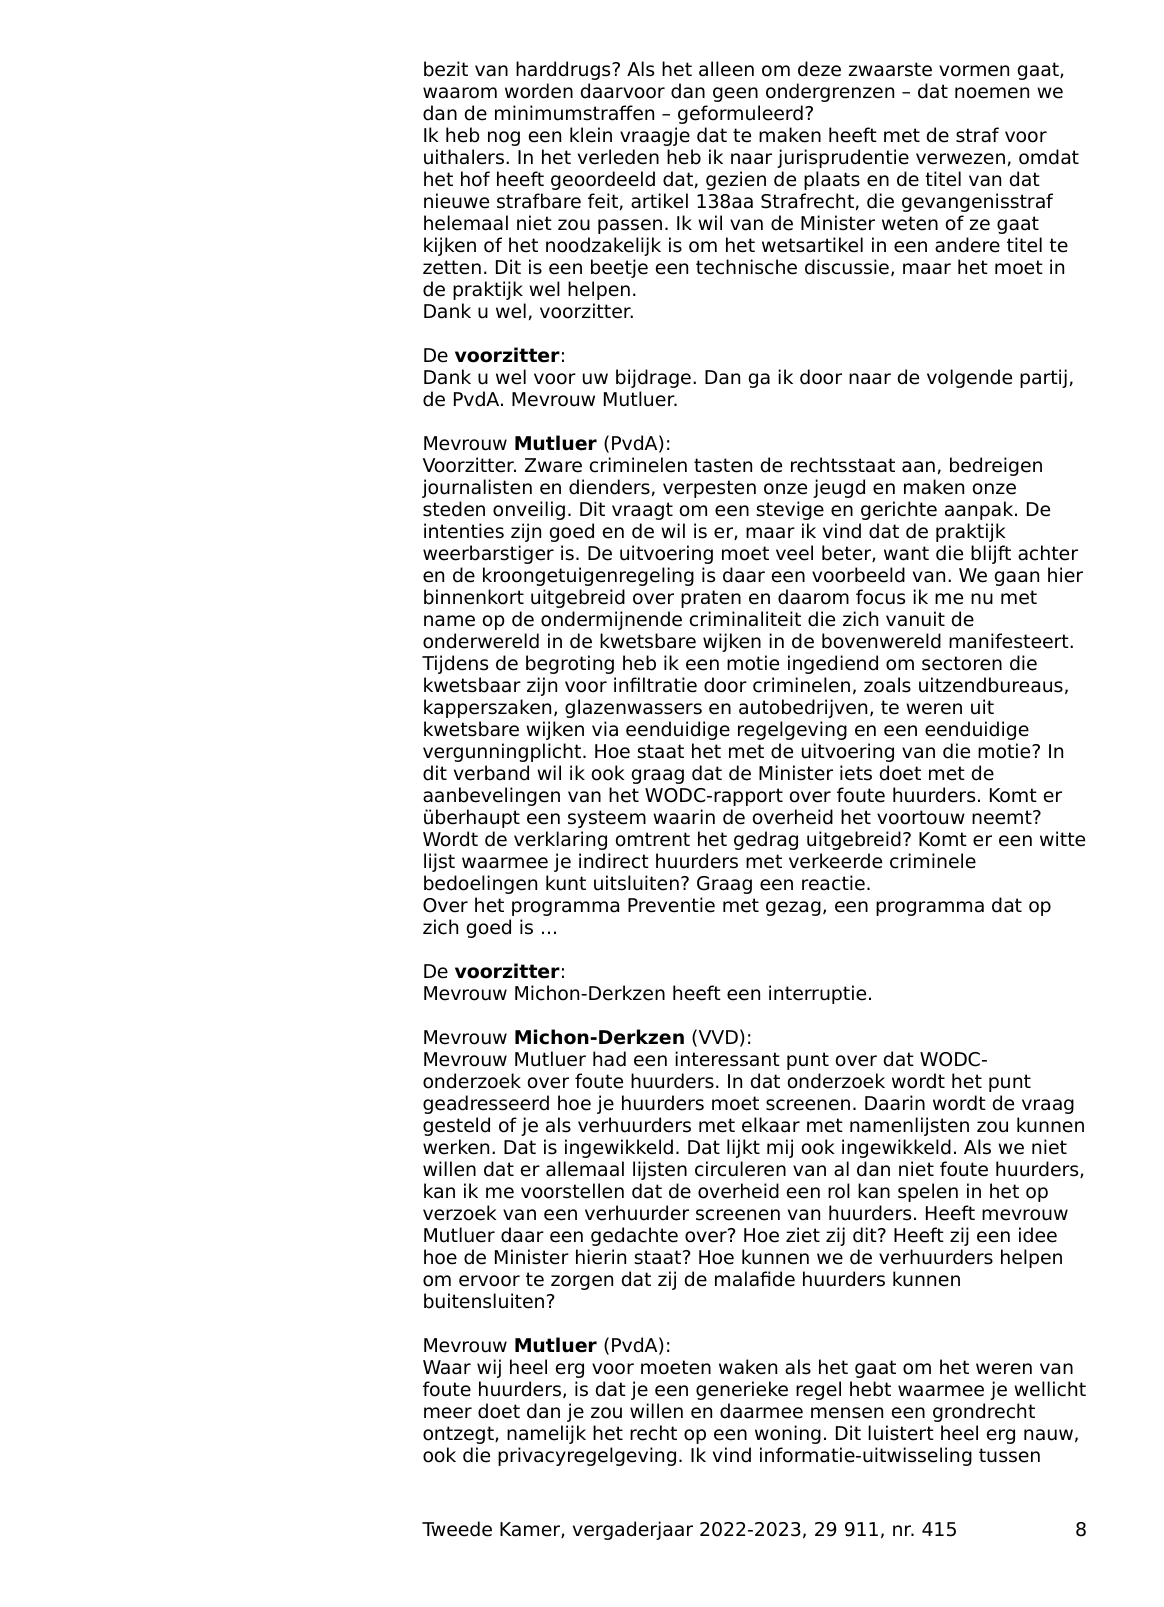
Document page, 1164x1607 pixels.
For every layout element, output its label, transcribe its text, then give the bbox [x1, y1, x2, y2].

text Over het programma Preventie met gezag, een programma dat op zich goed is ... [422, 895, 1087, 939]
text De voorzitter: [422, 345, 1087, 367]
text Mevrouw Mutluer had een interessant punt over dat WODC-onderzoek over foute huurders. In dat onderzoek wordt het punt geadresseerd hoe je huurders moet screenen. Daarin wordt de vraag gesteld of je als verhuurders met elkaar met namenlijsten zou kunnen werken. Dat is ingewikkeld. Dat lijkt mij ook ingewikkeld. Als we niet willen dat er allemaal lijsten circuleren van al dan niet foute huurders, kan ik me voorstellen dat de overheid een rol kan spelen in het op verzoek van een verhuurder screenen van huurders. Heeft mevrouw Mutluer daar een gedachte over? Hoe ziet zij dit? Heeft zij een idee hoe de Minister hierin staat? Hoe kunnen we de verhuurders helpen om ervoor te zorgen dat zij de malafide huurders kunnen buitensluiten? [422, 1049, 1087, 1313]
text Dank u wel, voorzitter. [422, 301, 1087, 323]
text Voorzitter. Zware criminelen tasten de rechtsstaat aan, bedreigen journalisten en dienders, verpesten onze jeugd en maken onze steden onveilig. Dit vraagt om een stevige en gerichte aanpak. De intenties zijn goed en de wil is er, maar ik vind dat de praktijk weerbarstiger is. De uitvoering moet veel beter, want die blijft achter en de kroongetuigenregeling is daar een voorbeeld van. We gaan hier binnenkort uitgebreid over praten en daarom focus ik me nu met name op de ondermijnende criminaliteit die zich vanuit de onderwereld in de kwetsbare wijken in de bovenwereld manifesteert. [422, 455, 1087, 653]
text Mevrouw Mutluer (PvdA): [422, 1335, 1087, 1357]
text Tijdens de begroting heb ik een motie ingediend om sectoren die kwetsbaar zijn voor infiltratie door criminelen, zoals uitzendbureaus, kapperszaken, glazenwassers en autobedrijven, te weren uit kwetsbare wijken via eenduidige regelgeving en een eenduidige vergunningplicht. Hoe staat het met de uitvoering van die motie? In dit verband wil ik ook graag dat de Minister iets doet met de aanbevelingen van het WODC-rapport over foute huurders. Komt er überhaupt een systeem waarin de overheid het voortouw neemt? Wordt de verklaring omtrent het gedrag uitgebreid? Komt er een witte lijst waarmee je indirect huurders met verkeerde criminele bedoelingen kunt uitsluiten? Graag een reactie. [422, 653, 1087, 895]
text bezit van harddrugs? Als het alleen om deze zwaarste vormen gaat, waarom worden daarvoor dan geen ondergrenzen – dat noemen we dan de minimumstraffen – geformuleerd? [422, 59, 1087, 125]
text Mevrouw Michon-Derkzen heeft een interruptie. [422, 983, 1087, 1005]
text Waar wij heel erg voor moeten waken als het gaat om het weren van foute huurders, is dat je een generieke regel hebt waarmee je wellicht meer doet dan je zou willen en daarmee mensen een grondrecht ontzegt, namelijk het recht op een woning. Dit luistert heel erg nauw, ook die privacyregelgeving. Ik vind informatie-uitwisseling tussen [422, 1357, 1087, 1467]
text Mevrouw Michon-Derkzen (VVD): [422, 1027, 1087, 1049]
text Ik heb nog een klein vraagje dat te maken heeft met de straf voor uithalers. In het verleden heb ik naar jurisprudentie verwezen, omdat het hof heeft geoordeeld dat, gezien de plaats en de titel van dat nieuwe strafbare feit, artikel 138aa Strafrecht, die gevangenisstraf helemaal niet zou passen. Ik wil van de Minister weten of ze gaat kijken of het noodzakelijk is om het wetsartikel in een andere titel te zetten. Dit is een beetje een technische discussie, maar het moet in de praktijk wel helpen. [422, 125, 1087, 301]
text Mevrouw Mutluer (PvdA): [422, 433, 1087, 455]
text De voorzitter: [422, 961, 1087, 983]
text Dank u wel voor uw bijdrage. Dan ga ik door naar de volgende partij, de PvdA. Mevrouw Mutluer. [422, 367, 1087, 411]
